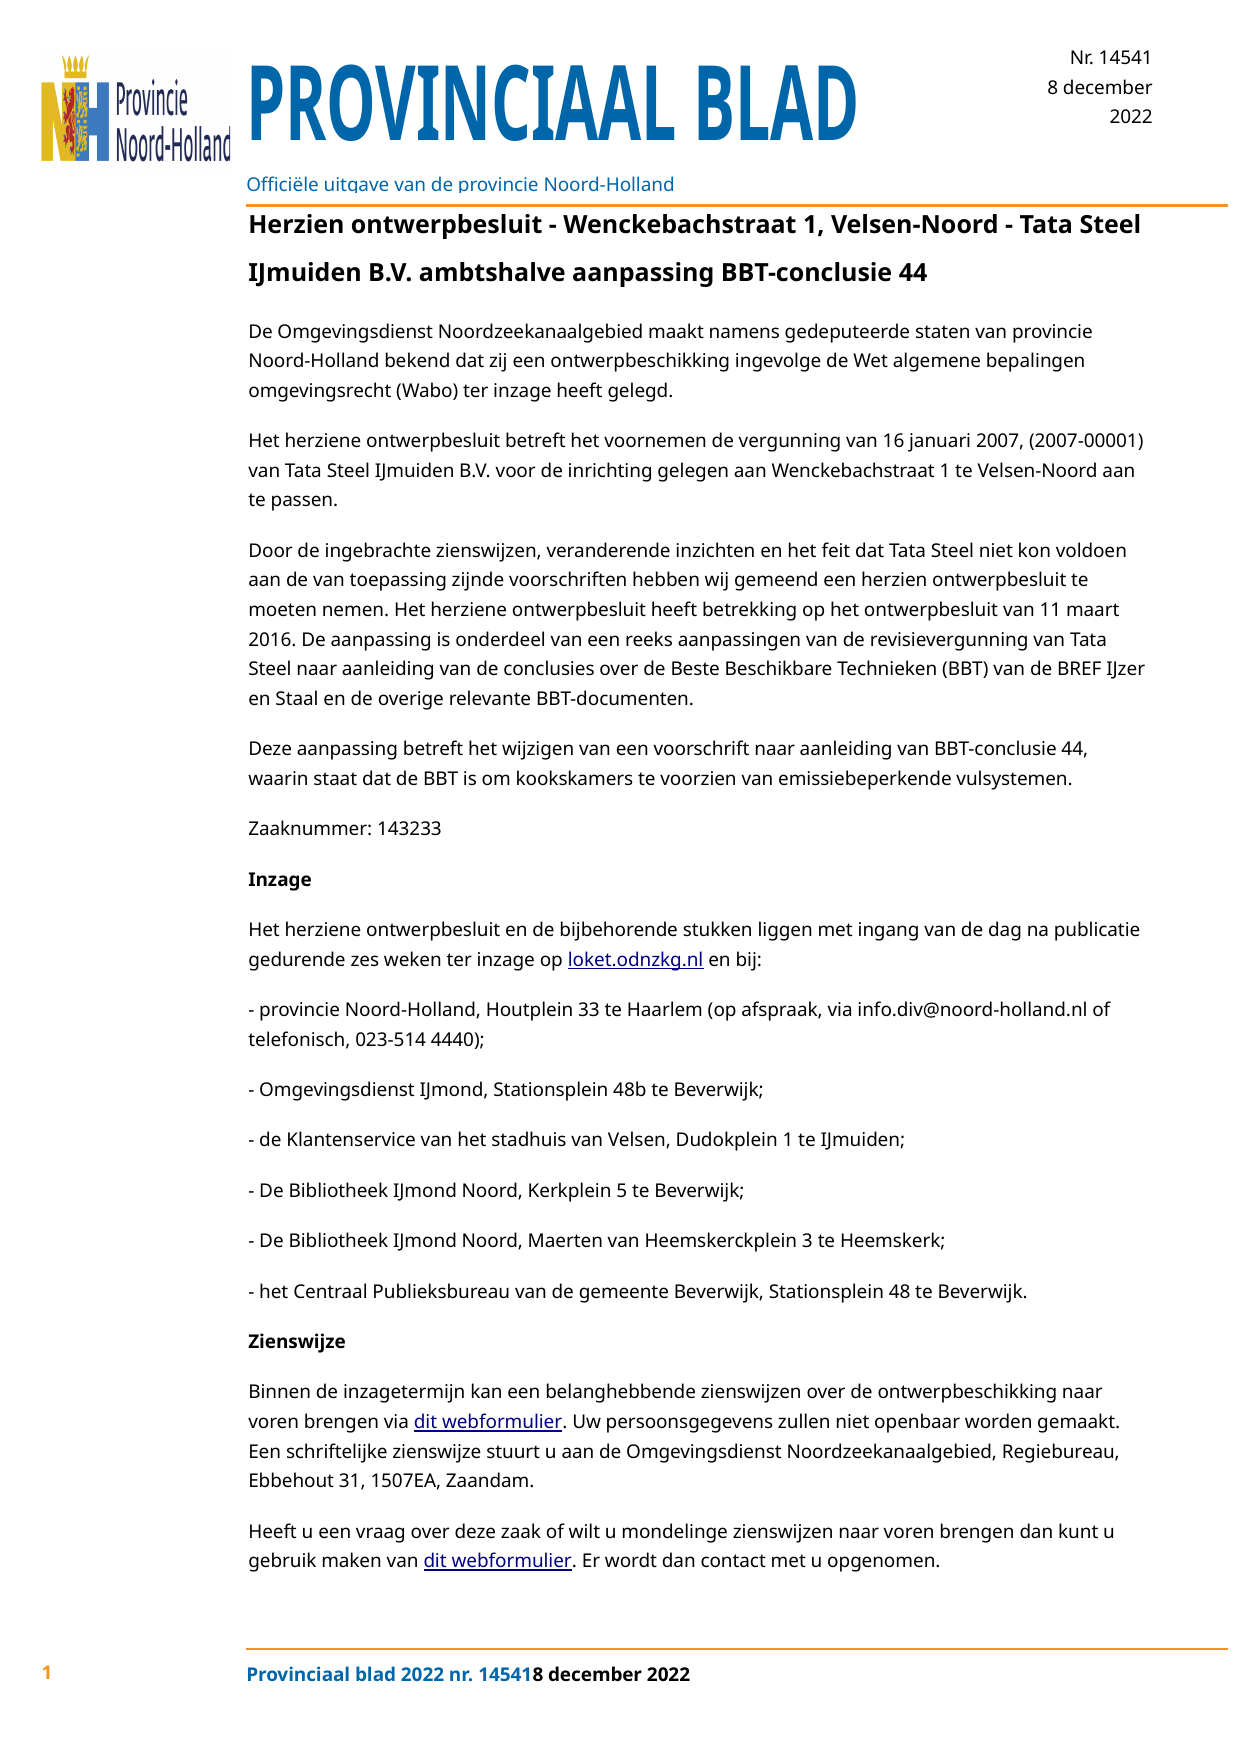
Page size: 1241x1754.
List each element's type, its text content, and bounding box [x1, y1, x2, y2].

text Het herziene ontwerpbesluit en de bijbehorende stukken liggen met ingang van de dag na publicatie gedurende zes weken ter inzage op loket.odnzkg.nl en bij: [248, 916, 1152, 972]
picture [41, 47, 231, 172]
text Binnen de inzagetermijn kan een belanghebbende zienswijzen over de ontwerpbeschikking naar voren brengen via dit webformulier. Uw persoonsgegevens zullen niet openbaar worden gemaakt. Een schriftelijke zienswijze stuurt u aan de Omgevingsdienst Noordzeekanaalgebied, Regiebureau, Ebbehout 31, 1507EA, Zaandam. [248, 1379, 1152, 1493]
text Door de ingebrachte zienswijzen, veranderende inzichten en het feit dat Tata Steel niet kon voldoen aan de van toepassing zijnde voorschriften hebben wij gemeend een herzien ontwerpbesluit te moeten nemen. Het herziene ontwerpbesluit heeft betrekking op het ontwerpbesluit van 11 maart 2016. De aanpassing is onderdeel van een reeks aanpassingen van de revisievergunning van Tata Steel naar aanleiding van de conclusies over de Beste Beschikbare Technieken (BBT) van de BREF IJzer en Staal en de overige relevante BBT-documenten. [248, 537, 1152, 711]
text Deze aanpassing betreft het wijzigen van een voorschrift naar aanleiding van BBT-conclusie 44, waarin staat dat de BBT is om kookskamers te voorzien van emissiebeperkende vulsystemen. [248, 735, 1152, 791]
text Zaaknummer: 143233 [248, 815, 1152, 841]
text - Omgevingsdienst IJmond, Stationsplein 48b te Beverwijk; [248, 1076, 1152, 1102]
text - De Bibliotheek IJmond Noord, Maerten van Heemskerckplein 3 te Heemskerk; [248, 1227, 1152, 1253]
text Zienswijze [248, 1328, 1152, 1354]
text Heeft u een vraag over deze zaak of wilt u mondelinge zienswijzen naar voren brengen dan kunt u gebruik maken van dit webformulier. Er wordt dan contact met u opgenomen. [248, 1518, 1152, 1573]
text Inzage [248, 866, 1152, 892]
text - De Bibliotheek IJmond Noord, Kerkplein 5 te Beverwijk; [248, 1177, 1152, 1203]
text Herzien ontwerpbesluit - Wenckebachstraat 1, Velsen-Noord - Tata Steel IJmuiden B.V. ambtshalve aanpassing BBT-conclusie 44 [248, 207, 1152, 288]
text Het herziene ontwerpbesluit betreft het voornemen de vergunning van 16 januari 2007, (2007-00001) van Tata Steel IJmuiden B.V. voor de inrichting gelegen aan Wenckebachstraat 1 te Velsen-Noord aan te passen. [248, 427, 1152, 512]
text - de Klantenservice van het stadhuis van Velsen, Dudokplein 1 te IJmuiden; [248, 1127, 1152, 1152]
text - het Centraal Publieksbureau van de gemeente Beverwijk, Stationsplein 48 te Beverwijk. [248, 1278, 1152, 1304]
text - provincie Noord-Holland, Houtplein 33 te Haarlem (op afspraak, via info.div@noord-holland.nl of telefonisch, 023-514 4440); [248, 996, 1152, 1052]
text De Omgevingsdienst Noordzeekanaalgebied maakt namens gedeputeerde staten van provincie Noord-Holland bekend dat zij een ontwerpbeschikking ingevolge de Wet algemene bepalingen omgevingsrecht (Wabo) ter inzage heeft gelegd. [248, 318, 1152, 403]
